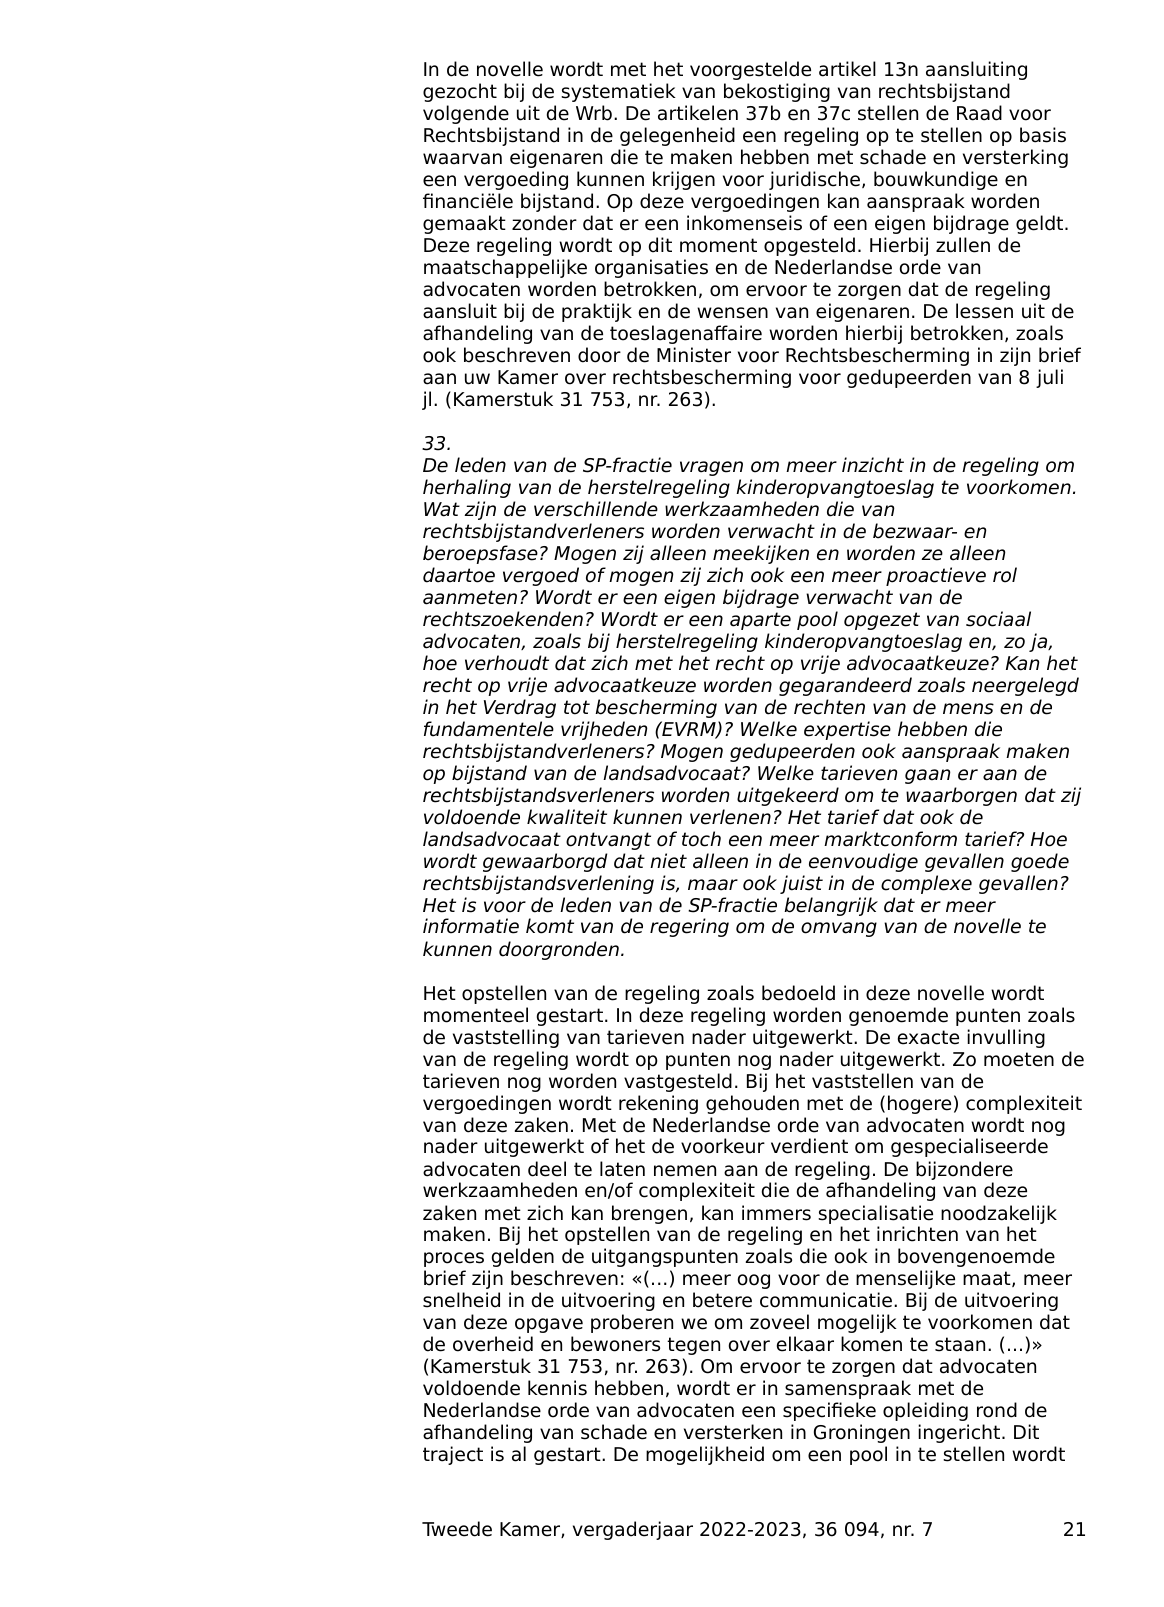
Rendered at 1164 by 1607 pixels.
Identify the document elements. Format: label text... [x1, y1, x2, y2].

text Het opstellen van de regeling zoals bedoeld in deze novelle wordt momenteel gestart. In deze regeling worden genoemde punten zoals de vaststelling van tarieven nader uitgewerkt. De exacte invulling van de regeling wordt op punten nog nader uitgewerkt. Zo moeten de tarieven nog worden vastgesteld. Bij het vaststellen van de vergoedingen wordt rekening gehouden met de (hogere) complexiteit van deze zaken. Met de Nederlandse orde van advocaten wordt nog nader uitgewerkt of het de voorkeur verdient om gespecialiseerde advocaten deel te laten nemen aan de regeling. De bijzondere werkzaamheden en/of complexiteit die de afhandeling van deze zaken met zich kan brengen, kan immers specialisatie noodzakelijk maken. Bij het opstellen van de regeling en het inrichten van het proces gelden de uitgangspunten zoals die ook in bovengenoemde brief zijn beschreven: «(...) meer oog voor de menselijke maat, meer snelheid in de uitvoering en betere communicatie. Bij de uitvoering van deze opgave proberen we om zoveel mogelijk te voorkomen dat de overheid en bewoners tegen over elkaar komen te staan. (...)» (Kamerstuk 31 753, nr. 263). Om ervoor te zorgen dat advocaten voldoende kennis hebben, wordt er in samenspraak met de Nederlandse orde van advocaten een specifieke opleiding rond de afhandeling van schade en versterken in Groningen ingericht. Dit traject is al gestart. De mogelijkheid om een pool in te stellen wordt [422, 983, 1087, 1466]
text 33. [422, 433, 1087, 455]
text De leden van de SP-fractie vragen om meer inzicht in de regeling om herhaling van de herstelregeling kinderopvangtoeslag te voorkomen. Wat zijn de verschillende werkzaamheden die van rechtsbijstandverleners worden verwacht in de bezwaar- en beroepsfase? Mogen zij alleen meekijken en worden ze alleen daartoe vergoed of mogen zij zich ook een meer proactieve rol aanmeten? Wordt er een eigen bijdrage verwacht van de rechtszoekenden? Wordt er een aparte pool opgezet van sociaal advocaten, zoals bij herstelregeling kinderopvangtoeslag en, zo ja, hoe verhoudt dat zich met het recht op vrije advocaatkeuze? Kan het recht op vrije advocaatkeuze worden gegarandeerd zoals neergelegd in het Verdrag tot bescherming van de rechten van de mens en de fundamentele vrijheden (EVRM)? Welke expertise hebben die rechtsbijstandverleners? Mogen gedupeerden ook aanspraak maken op bijstand van de landsadvocaat? Welke tarieven gaan er aan de rechtsbijstandsverleners worden uitgekeerd om te waarborgen dat zij voldoende kwaliteit kunnen verlenen? Het tarief dat ook de landsadvocaat ontvangt of toch een meer marktconform tarief? Hoe wordt gewaarborgd dat niet alleen in de eenvoudige gevallen goede rechtsbijstandsverlening is, maar ook juist in de complexe gevallen? Het is voor de leden van de SP-fractie belangrijk dat er meer informatie komt van de regering om de omvang van de novelle te kunnen doorgronden. [422, 455, 1087, 960]
text In de novelle wordt met het voorgestelde artikel 13n aansluiting gezocht bij de systematiek van bekostiging van rechtsbijstand volgende uit de Wrb. De artikelen 37b en 37c stellen de Raad voor Rechtsbijstand in de gelegenheid een regeling op te stellen op basis waarvan eigenaren die te maken hebben met schade en versterking een vergoeding kunnen krijgen voor juridische, bouwkundige en financiële bijstand. Op deze vergoedingen kan aanspraak worden gemaakt zonder dat er een inkomenseis of een eigen bijdrage geldt. Deze regeling wordt op dit moment opgesteld. Hierbij zullen de maatschappelijke organisaties en de Nederlandse orde van advocaten worden betrokken, om ervoor te zorgen dat de regeling aansluit bij de praktijk en de wensen van eigenaren. De lessen uit de afhandeling van de toeslagenaffaire worden hierbij betrokken, zoals ook beschreven door de Minister voor Rechtsbescherming in zijn brief aan uw Kamer over rechtsbescherming voor gedupeerden van 8 juli jl. (Kamerstuk 31 753, nr. 263). [422, 59, 1087, 411]
